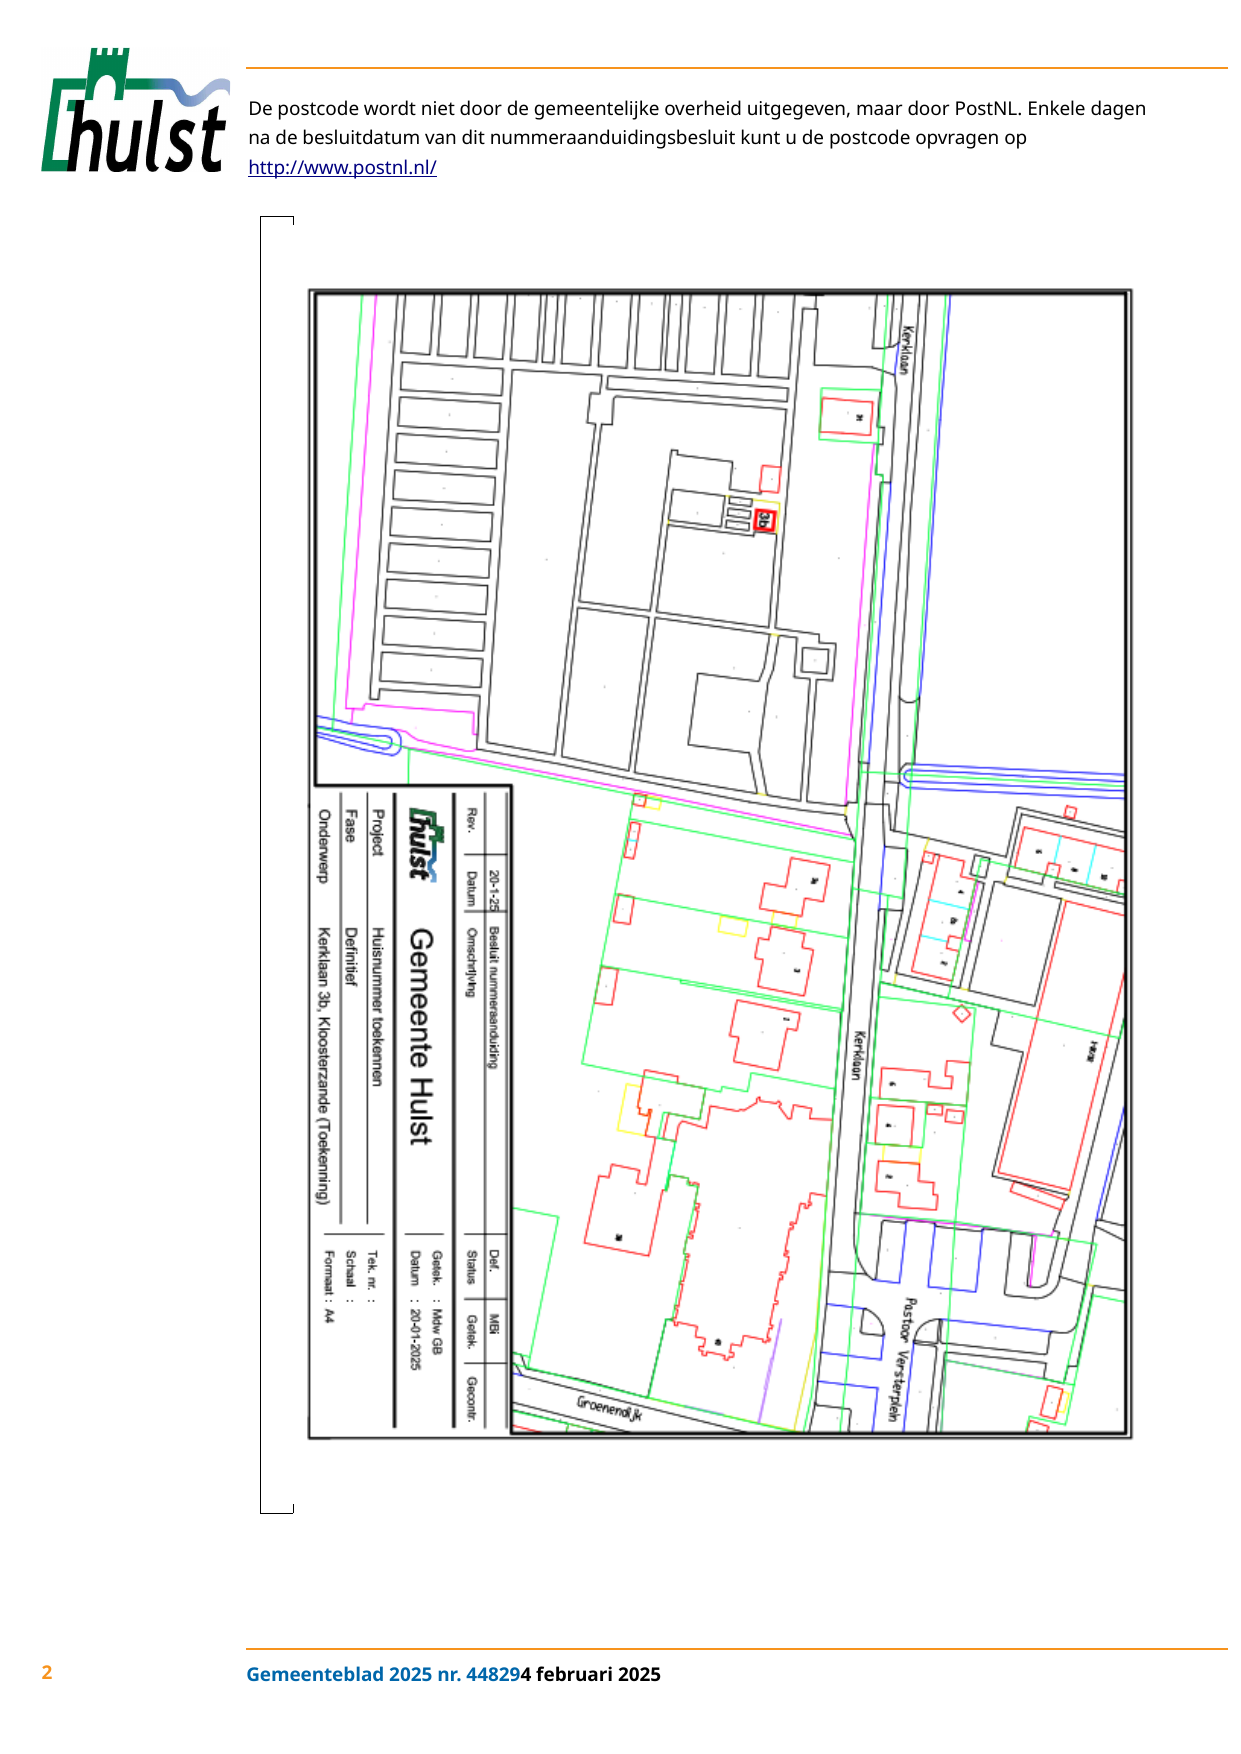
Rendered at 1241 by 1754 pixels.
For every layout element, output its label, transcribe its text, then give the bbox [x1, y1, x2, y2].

text De postcode wordt niet door de gemeentelijke overheid uitgegeven, maar door PostNL. Enkele dagen na de besluitdatum van dit nummeraanduidingsbesluit kunt u de postcode opvragen op http://www.postnl.nl/ [248, 95, 1152, 180]
picture [41, 47, 231, 172]
picture [268, 225, 1173, 1504]
